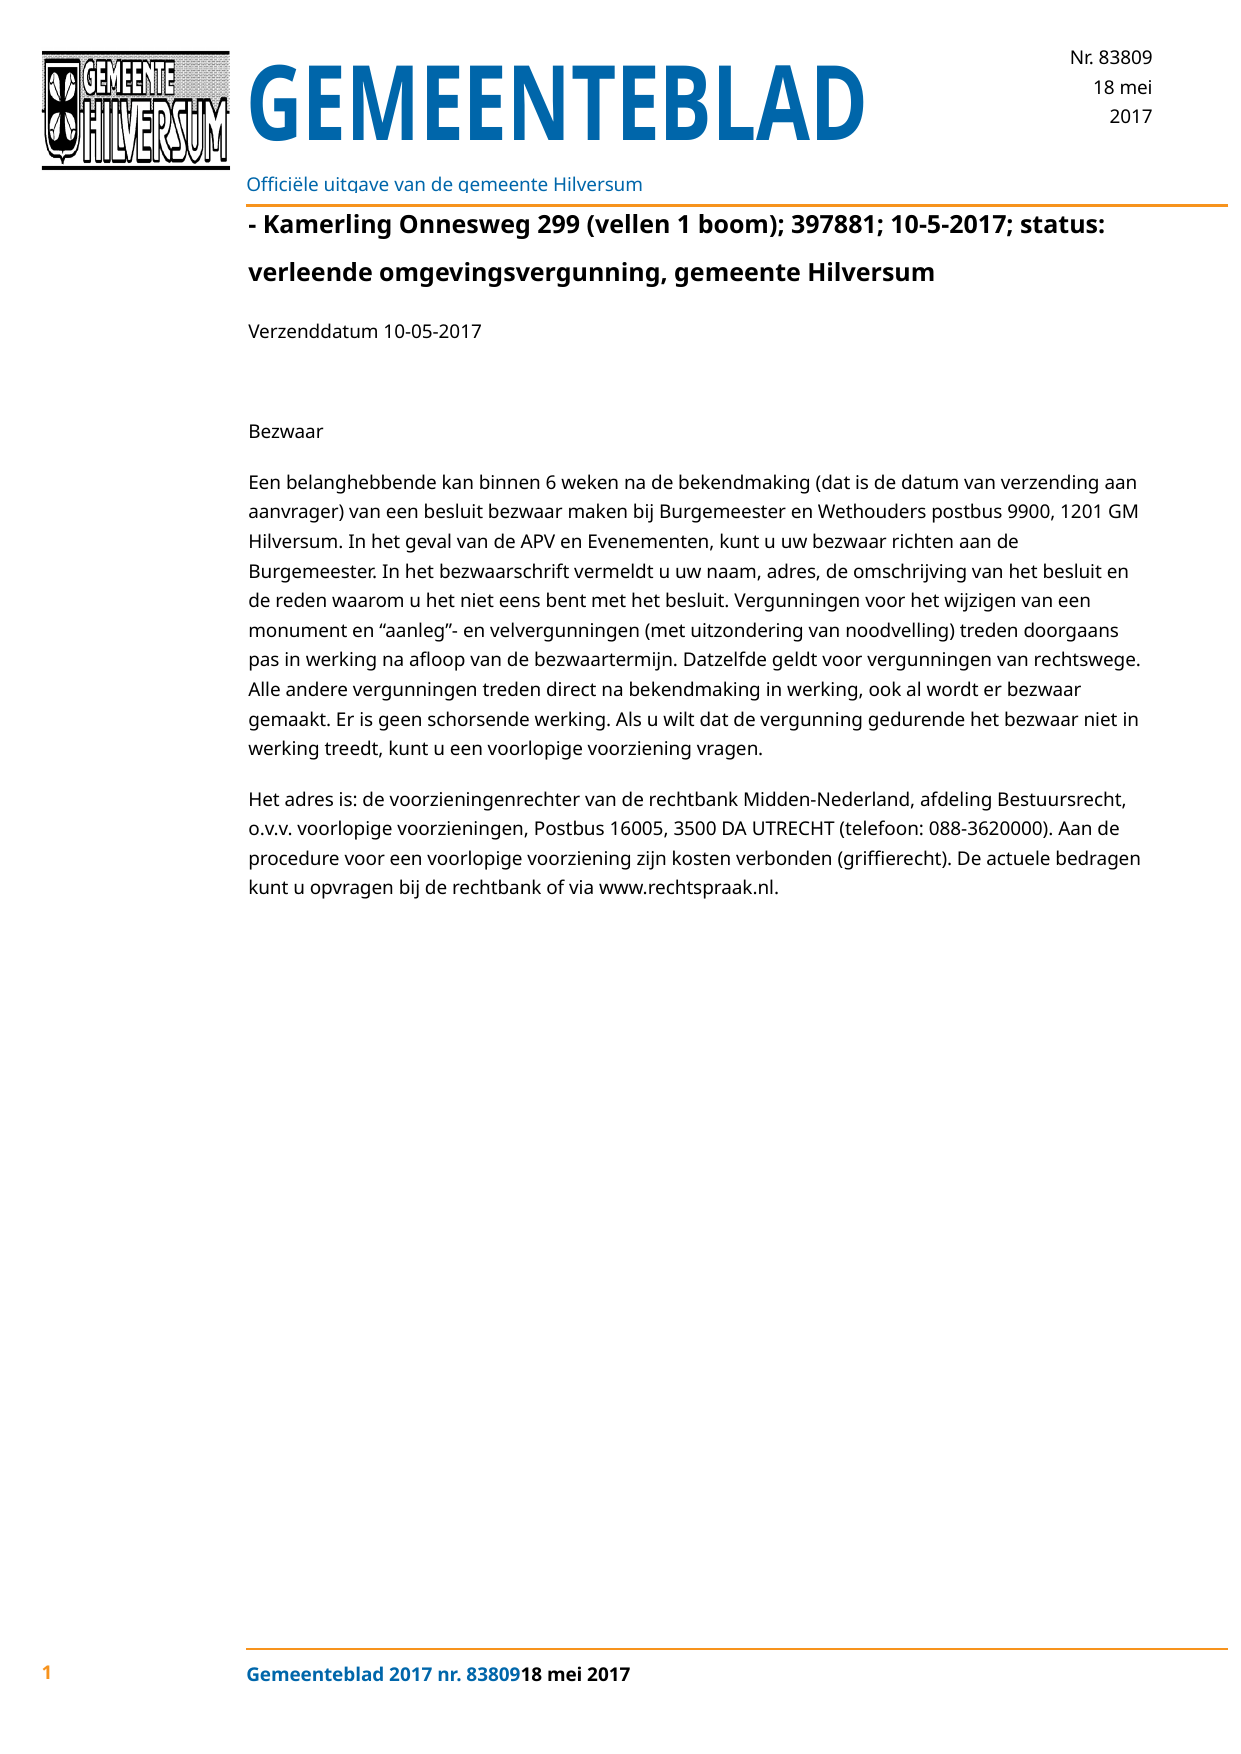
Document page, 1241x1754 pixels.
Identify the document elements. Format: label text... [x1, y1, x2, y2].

text Verzenddatum 10-05-2017 [248, 318, 1152, 344]
text Het adres is: de voorzieningenrechter van de rechtbank Midden-Nederland, afdeling Bestuursrecht, o.v.v. voorlopige voorzieningen, Postbus 16005, 3500 DA UTRECHT (telefoon: 088-3620000). Aan de procedure voor een voorlopige voorziening zijn kosten verbonden (griffierecht). De actuele bedragen kunt u opvragen bij de rechtbank of via www.rechtspraak.nl. [248, 786, 1152, 900]
picture [41, 47, 231, 172]
text Bezwaar [248, 419, 1152, 444]
text - Kamerling Onnesweg 299 (vellen 1 boom); 397881; 10-5-2017; status: verleende omgevingsvergunning, gemeente Hilversum [248, 207, 1152, 288]
text Een belanghebbende kan binnen 6 weken na de bekendmaking (dat is de datum van verzending aan aanvrager) van een besluit bezwaar maken bij Burgemeester en Wethouders postbus 9900, 1201 GM Hilversum. In het geval van de APV en Evenementen, kunt u uw bezwaar richten aan de Burgemeester. In het bezwaarschrift vermeldt u uw naam, adres, de omschrijving van het besluit en de reden waarom u het niet eens bent met het besluit. Vergunningen voor het wijzigen van een monument en “aanleg”- en velvergunningen (met uitzondering van noodvelling) treden doorgaans pas in werking na afloop van de bezwaartermijn. Datzelfde geldt voor vergunningen van rechtswege. Alle andere vergunningen treden direct na bekendmaking in werking, ook al wordt er bezwaar gemaakt. Er is geen schorsende werking. Als u wilt dat de vergunning gedurende het bezwaar niet in werking treedt, kunt u een voorlopige voorziening vragen. [248, 469, 1152, 761]
